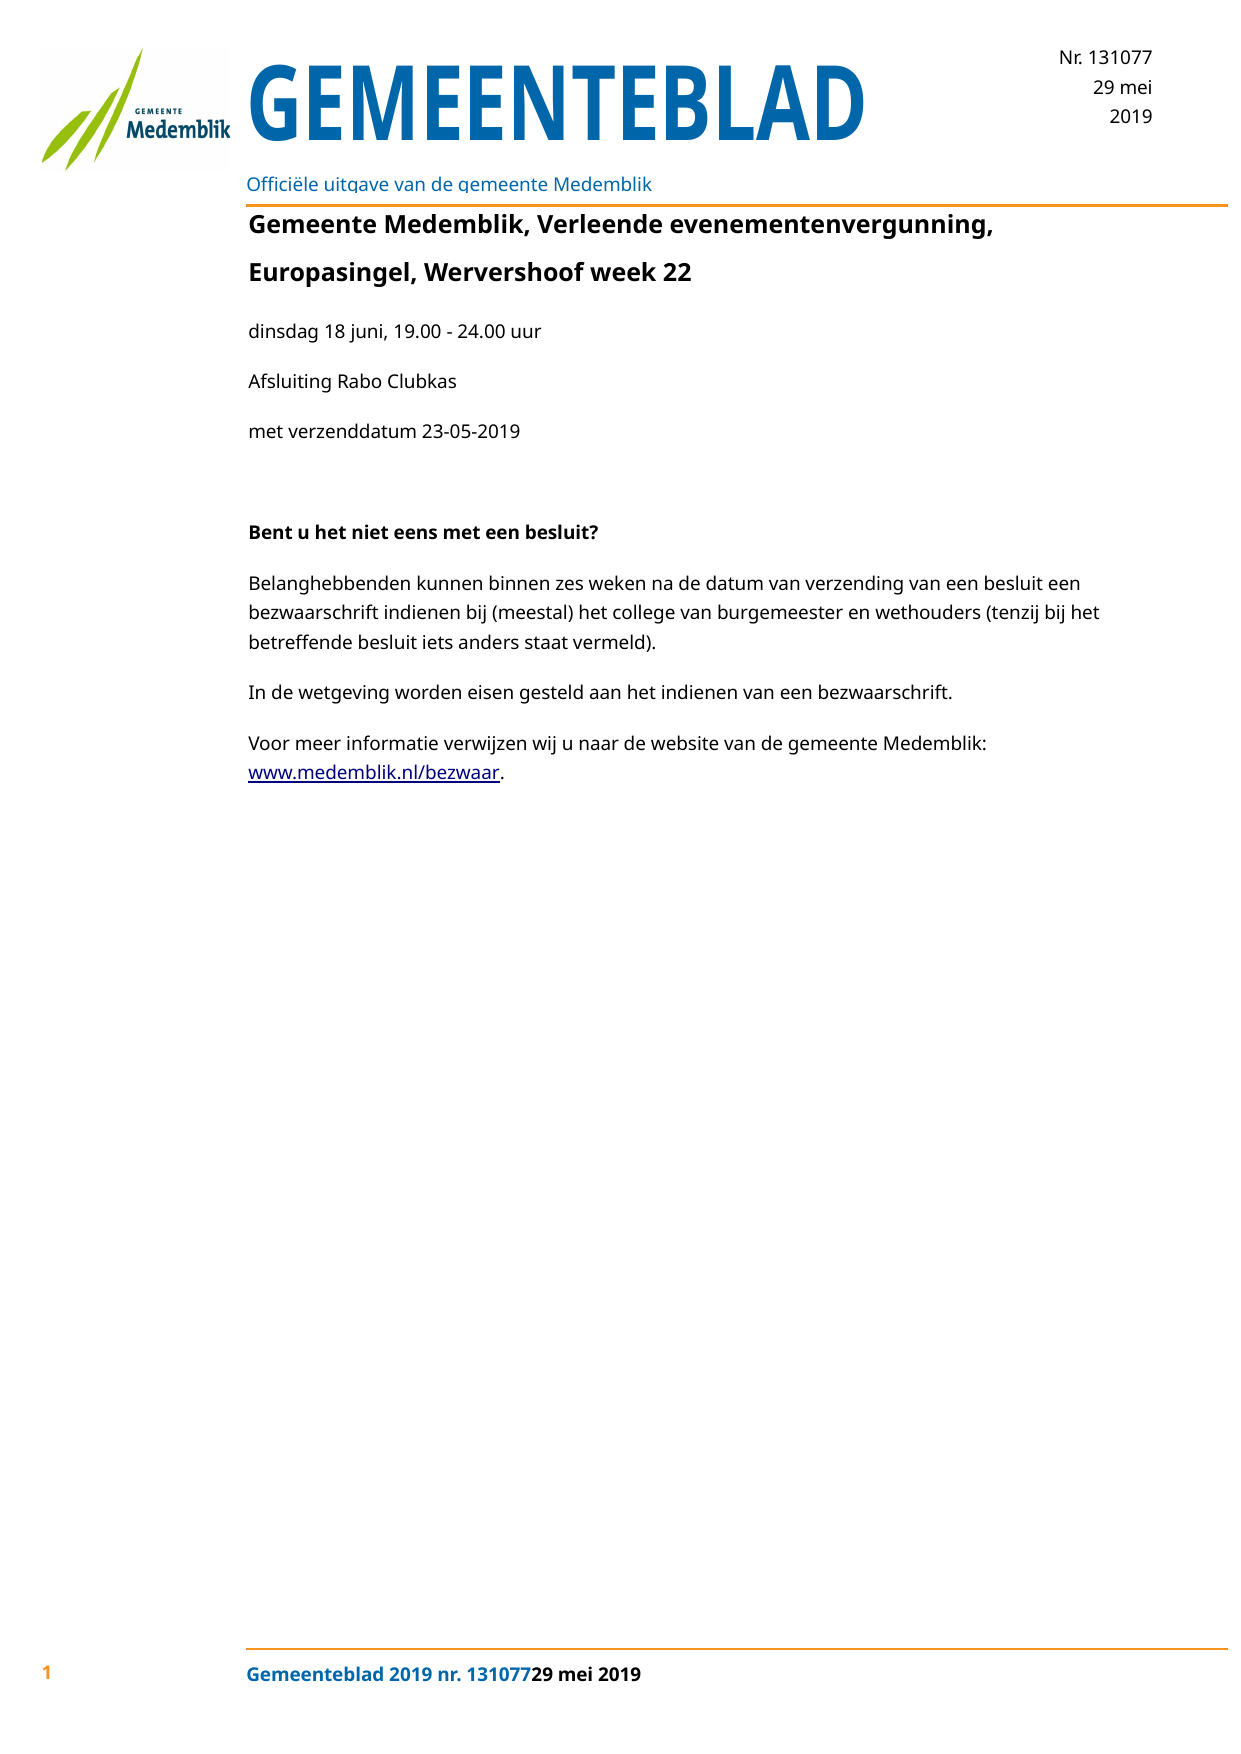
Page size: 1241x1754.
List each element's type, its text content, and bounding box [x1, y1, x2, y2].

text Belanghebbenden kunnen binnen zes weken na de datum van verzending van een besluit een bezwaarschrift indienen bij (meestal) het college van burgemeester en wethouders (tenzij bij het betreffende besluit iets anders staat vermeld). [248, 570, 1152, 655]
text Bent u het niet eens met een besluit? [248, 519, 1152, 545]
text Voor meer informatie verwijzen wij u naar de website van de gemeente Medemblik: www.medemblik.nl/bezwaar. [248, 730, 1152, 785]
text In de wetgeving worden eisen gesteld aan het indienen van een bezwaarschrift. [248, 679, 1152, 705]
text Afsluiting Rabo Clubkas [248, 368, 1152, 394]
text Gemeente Medemblik, Verleende evenementenvergunning, Europasingel, Wervershoof week 22 [248, 207, 1152, 288]
text dinsdag 18 juni, 19.00 - 24.00 uur [248, 318, 1152, 344]
picture [41, 47, 231, 172]
text met verzenddatum 23-05-2019 [248, 419, 1152, 444]
